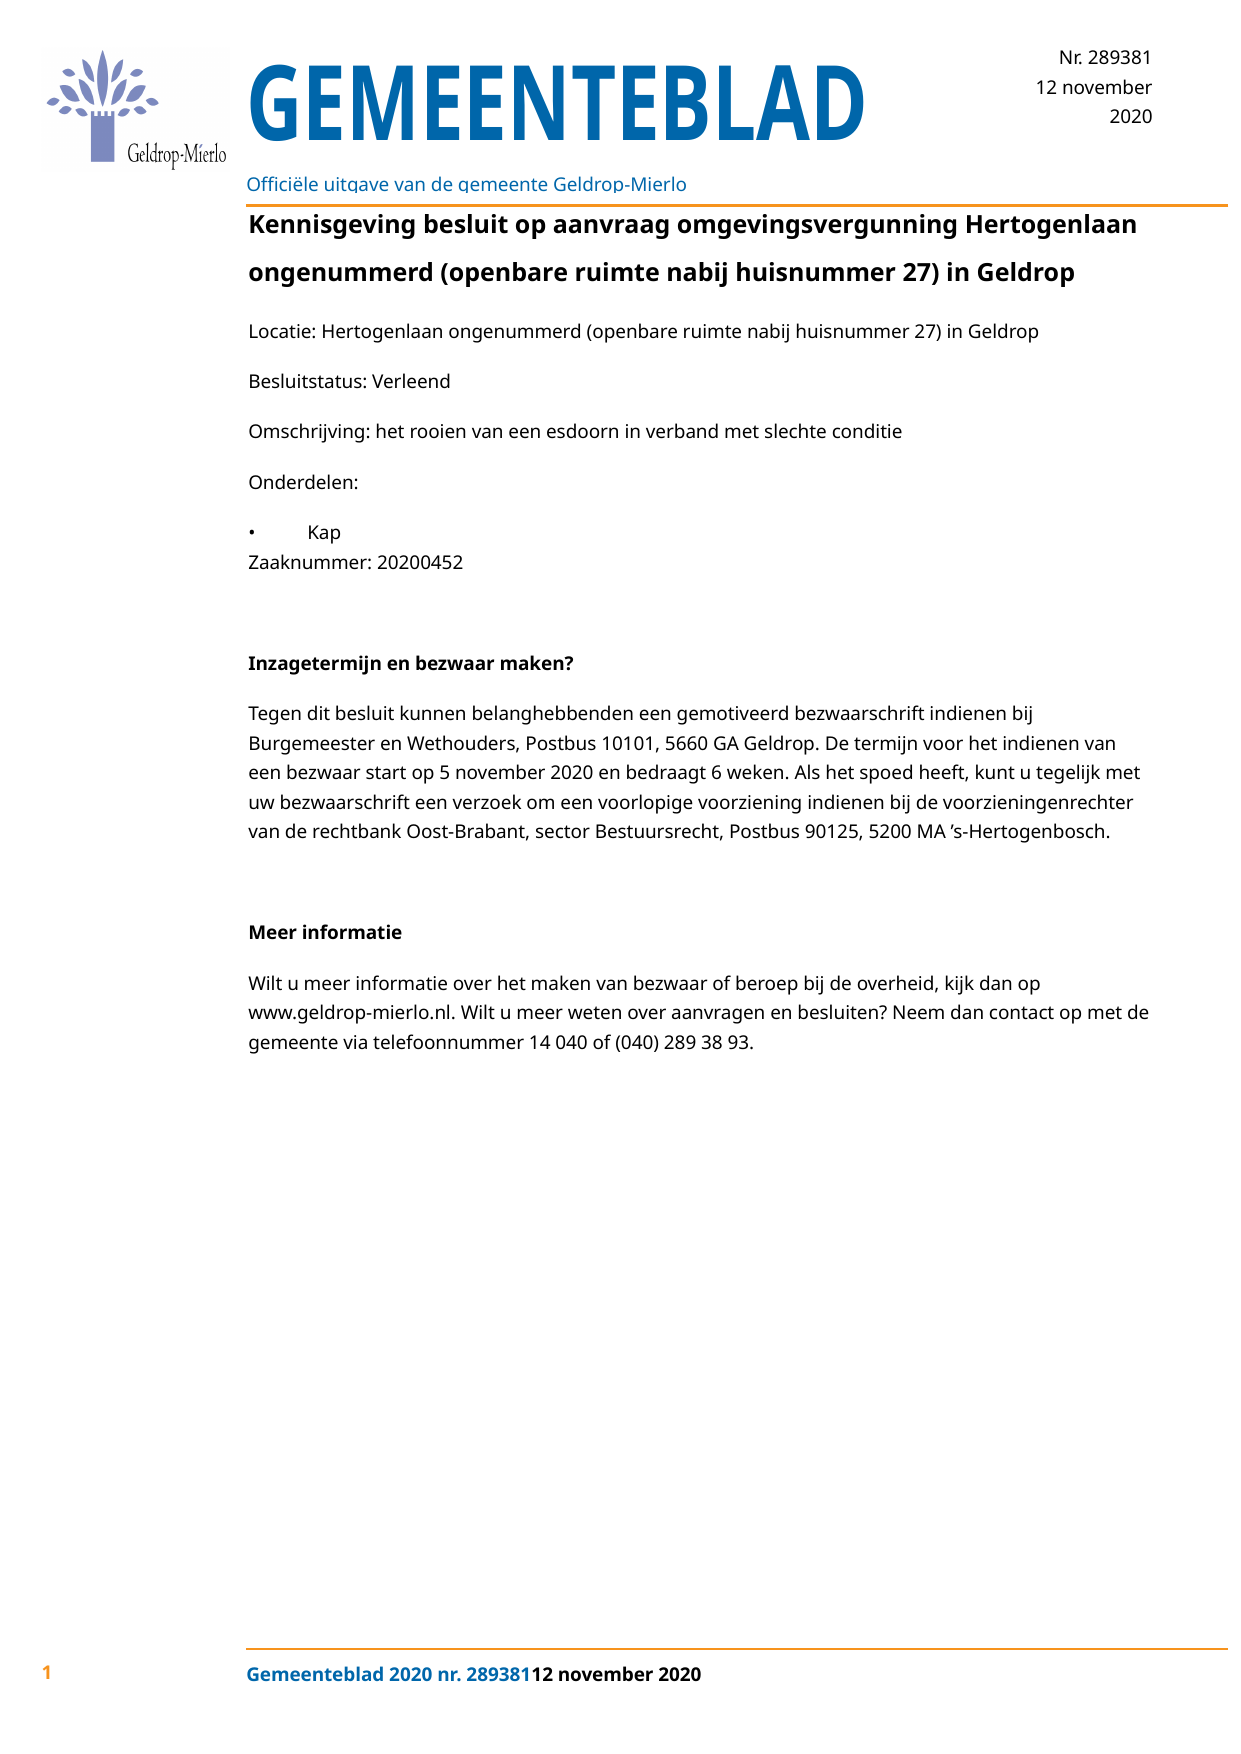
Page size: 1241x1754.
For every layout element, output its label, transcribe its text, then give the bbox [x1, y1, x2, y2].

text Meer informatie [248, 919, 1152, 945]
picture [41, 47, 231, 172]
text Wilt u meer informatie over het maken van bezwaar of beroep bij de overheid, kijk dan op www.geldrop-mierlo.nl. Wilt u meer weten over aanvragen en besluiten? Neem dan contact op met de gemeente via telefoonnummer 14 040 of (040) 289 38 93. [248, 970, 1152, 1055]
text Inzagetermijn en bezwaar maken? [248, 650, 1152, 676]
text Locatie: Hertogenlaan ongenummerd (openbare ruimte nabij huisnummer 27) in Geldrop [248, 318, 1152, 344]
text Besluitstatus: Verleend [248, 368, 1152, 394]
list Kap [248, 519, 1152, 545]
text Omschrijving: het rooien van een esdoorn in verband met slechte conditie [248, 419, 1152, 444]
text Zaaknummer: 20200452 [248, 549, 1152, 575]
text Kennisgeving besluit op aanvraag omgevingsvergunning Hertogenlaan ongenummerd (openbare ruimte nabij huisnummer 27) in Geldrop [248, 207, 1152, 288]
text Onderdelen: [248, 469, 1152, 495]
text Tegen dit besluit kunnen belanghebbenden een gemotiveerd bezwaarschrift indienen bij Burgemeester en Wethouders, Postbus 10101, 5660 GA Geldrop. De termijn voor het indienen van een bezwaar start op 5 november 2020 en bedraagt 6 weken. Als het spoed heeft, kunt u tegelijk met uw bezwaarschrift een verzoek om een voorlopige voorziening indienen bij de voorzieningenrechter van de rechtbank Oost-Brabant, sector Bestuursrecht, Postbus 90125, 5200 MA ’s-Hertogenbosch. [248, 700, 1152, 844]
